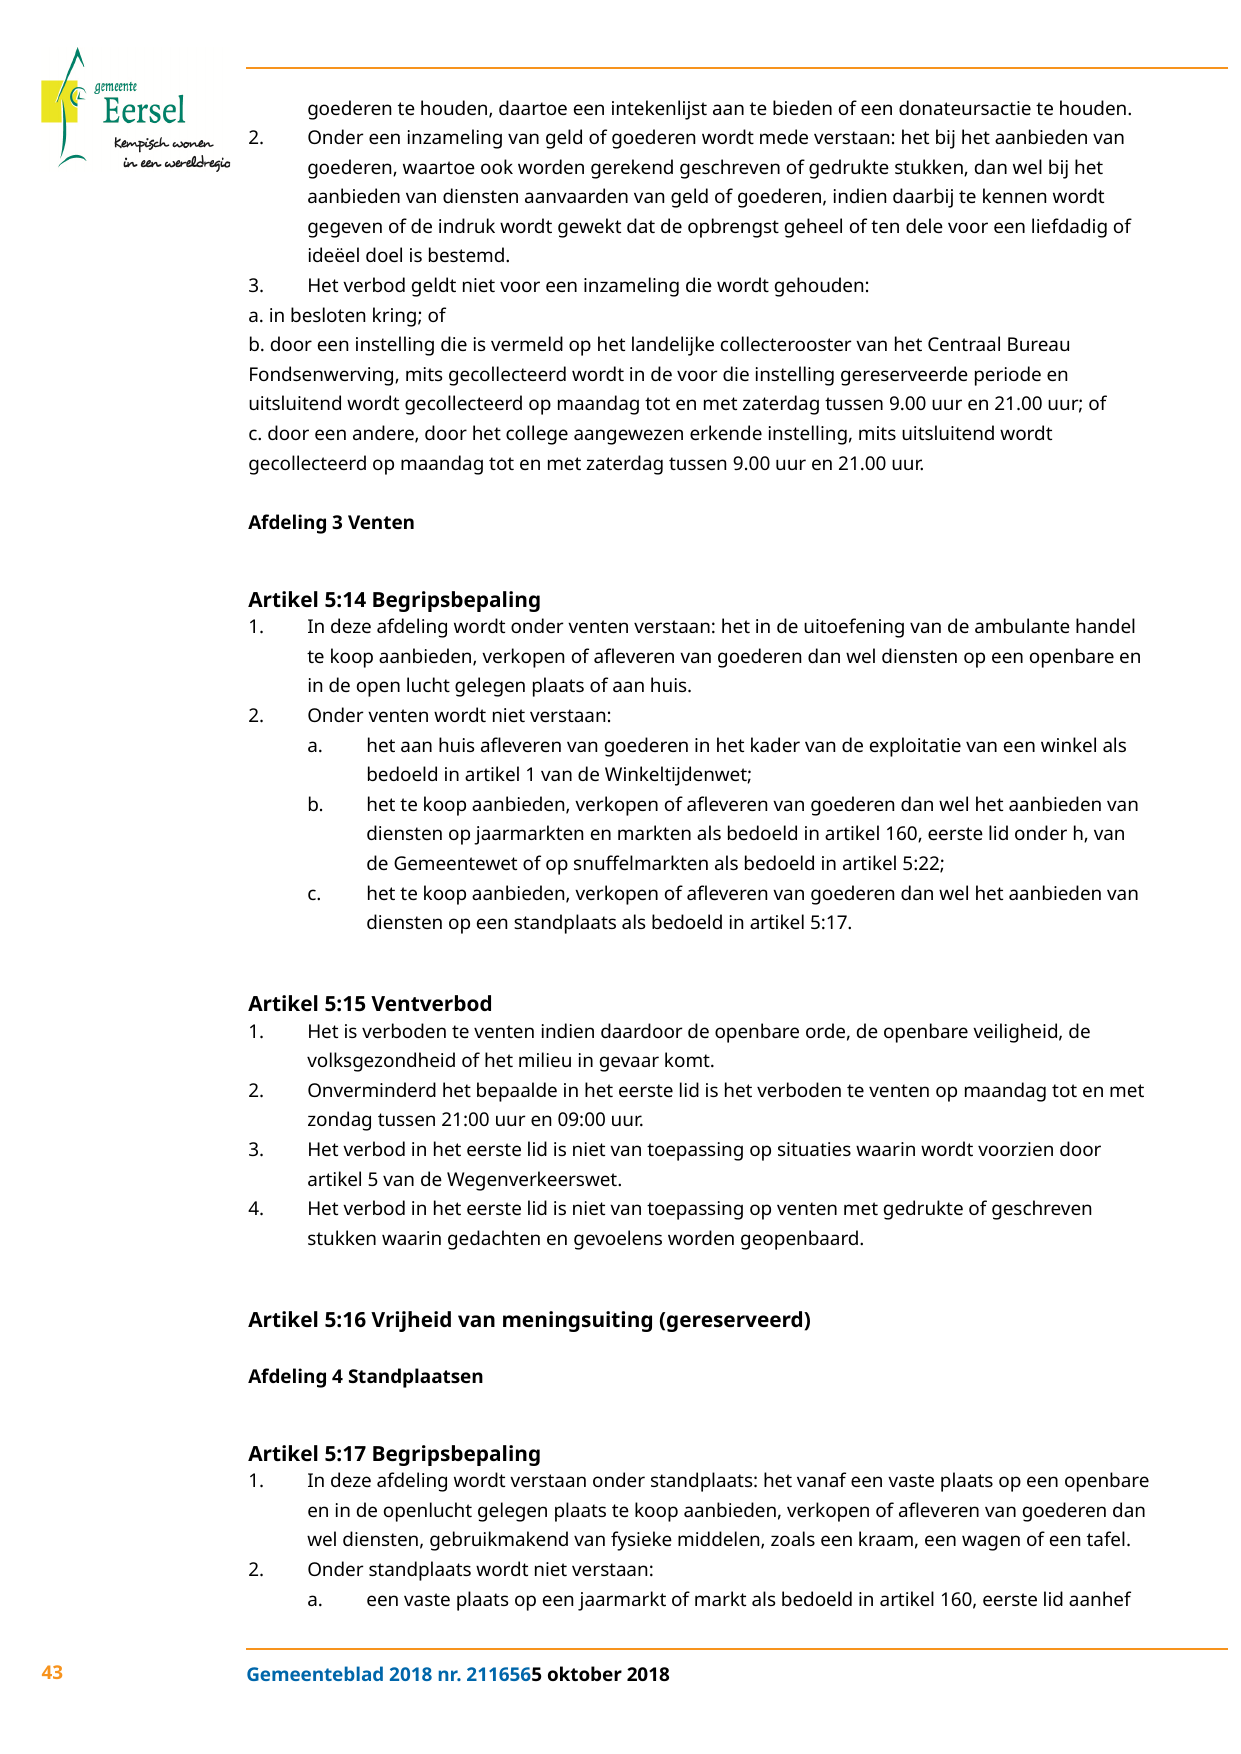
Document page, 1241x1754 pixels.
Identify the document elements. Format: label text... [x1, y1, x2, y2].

list Onverminderd het bepaalde in het eerste lid is het verboden te venten op maandag tot en met zondag tussen 21:00 uur en 09:00 uur. [248, 1077, 1152, 1132]
list een vaste plaats op een jaarmarkt of markt als bedoeld in artikel 160, eerste lid aanhef [307, 1586, 1152, 1612]
text Afdeling 3 Venten [248, 509, 1152, 535]
list In deze afdeling wordt onder venten verstaan: het in de uitoefening van de ambulante handel te koop aanbieden, verkopen of afleveren van goederen dan wel diensten op een openbare en in de open lucht gelegen plaats of aan huis. [248, 613, 1152, 698]
list het te koop aanbieden, verkopen of afleveren van goederen dan wel het aanbieden van diensten op een standplaats als bedoeld in artikel 5:17. [307, 880, 1152, 935]
list Het verbod geldt niet voor een inzameling die wordt gehouden: [248, 272, 1152, 298]
list Onder een inzameling van geld of goederen wordt mede verstaan: het bij het aanbieden van goederen, waartoe ook worden gerekend geschreven of gedrukte stukken, dan wel bij het aanbieden van diensten aanvaarden van geld of goederen, indien daarbij te kennen wordt gegeven of de indruk wordt gewekt dat de opbrengst geheel of ten dele voor een liefdadig of ideëel doel is bestemd. [248, 124, 1152, 268]
picture [41, 47, 231, 172]
text Artikel 5:16 Vrijheid van meningsuiting (gereserveerd) [248, 1305, 1152, 1333]
list In deze afdeling wordt verstaan onder standplaats: het vanaf een vaste plaats op een openbare en in de openlucht gelegen plaats te koop aanbieden, verkopen of afleveren van goederen dan wel diensten, gebruikmakend van fysieke middelen, zoals een kraam, een wagen of een tafel. [248, 1467, 1152, 1552]
text Artikel 5:15 Ventverbod [248, 989, 1152, 1018]
list Onder standplaats wordt niet verstaan: [248, 1556, 1152, 1582]
text Afdeling 4 Standplaatsen [248, 1363, 1152, 1389]
list goederen te houden, daartoe een intekenlijst aan te bieden of een donateursactie te houden. [248, 95, 1152, 121]
text Artikel 5:17 Begripsbepaling [248, 1439, 1152, 1467]
text a. in besloten kring; of [248, 302, 1152, 328]
text c. door een andere, door het college aangewezen erkende instelling, mits uitsluitend wordt gecollecteerd op maandag tot en met zaterdag tussen 9.00 uur en 21.00 uur. [248, 420, 1152, 476]
list Het verbod in het eerste lid is niet van toepassing op venten met gedrukte of geschreven stukken waarin gedachten en gevoelens worden geopenbaard. [248, 1195, 1152, 1251]
list het te koop aanbieden, verkopen of afleveren van goederen dan wel het aanbieden van diensten op jaarmarkten en markten als bedoeld in artikel 160, eerste lid onder h, van de Gemeentewet of op snuffelmarkten als bedoeld in artikel 5:22; [307, 791, 1152, 876]
list Onder venten wordt niet verstaan: [248, 702, 1152, 728]
list Het verbod in het eerste lid is niet van toepassing op situaties waarin wordt voorzien door artikel 5 van de Wegenverkeerswet. [248, 1136, 1152, 1191]
list het aan huis afleveren van goederen in het kader van de exploitatie van een winkel als bedoeld in artikel 1 van de Winkeltijdenwet; [307, 732, 1152, 787]
text Artikel 5:14 Begripsbepaling [248, 585, 1152, 613]
list Het is verboden te venten indien daardoor de openbare orde, de openbare veiligheid, de volksgezondheid of het milieu in gevaar komt. [248, 1018, 1152, 1073]
text b. door een instelling die is vermeld op het landelijke collecterooster van het Centraal Bureau Fondsenwerving, mits gecollecteerd wordt in de voor die instelling gereserveerde periode en uitsluitend wordt gecollecteerd op maandag tot en met zaterdag tussen 9.00 uur en 21.00 uur; of [248, 331, 1152, 416]
